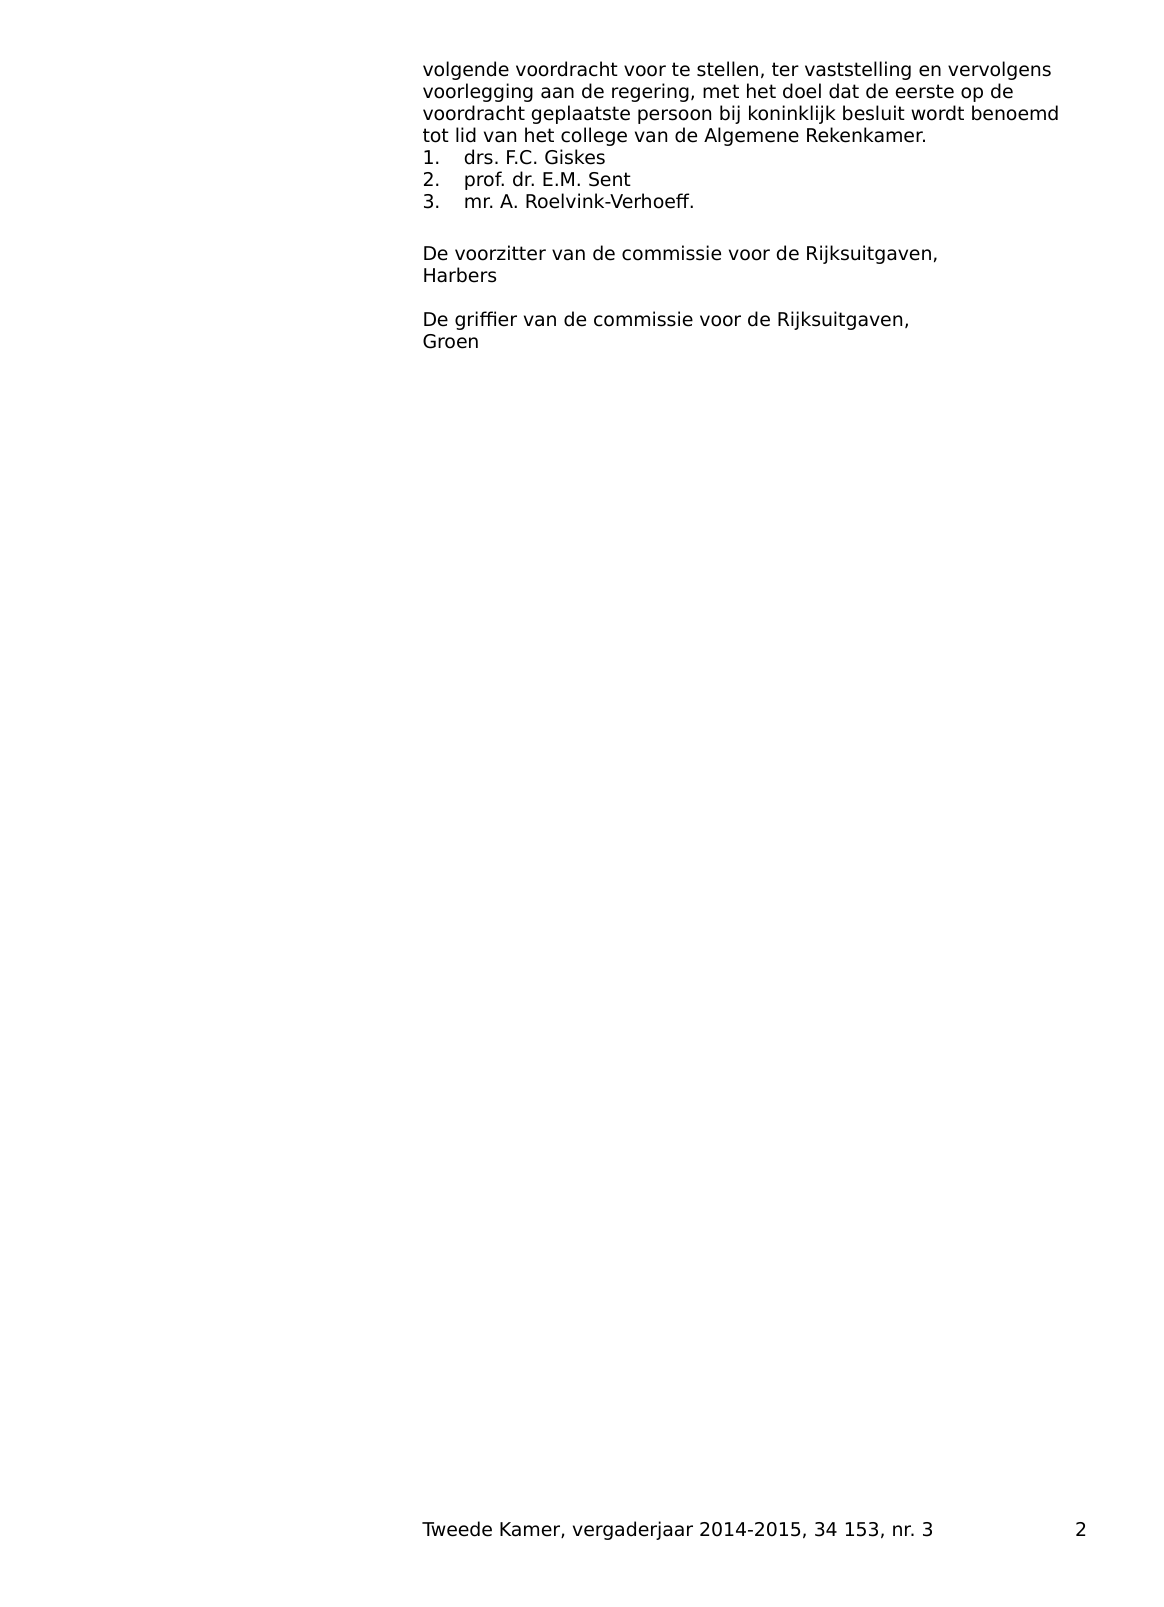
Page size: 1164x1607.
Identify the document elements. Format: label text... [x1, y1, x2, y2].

text volgende voordracht voor te stellen, ter vaststelling en vervolgens voorlegging aan de regering, met het doel dat de eerste op de voordracht geplaatste persoon bij koninklijk besluit wordt benoemd tot lid van het college van de Algemene Rekenkamer. [422, 59, 1087, 147]
text 1. drs. F.C. Giskes [422, 147, 1087, 169]
text 3. mr. A. Roelvink-Verhoeff. [422, 191, 1087, 213]
text De griffier van de commissie voor de Rijksuitgaven, Groen [422, 309, 1087, 353]
text De voorzitter van de commissie voor de Rijksuitgaven, Harbers [422, 243, 1087, 287]
text 2. prof. dr. E.M. Sent [422, 169, 1087, 191]
